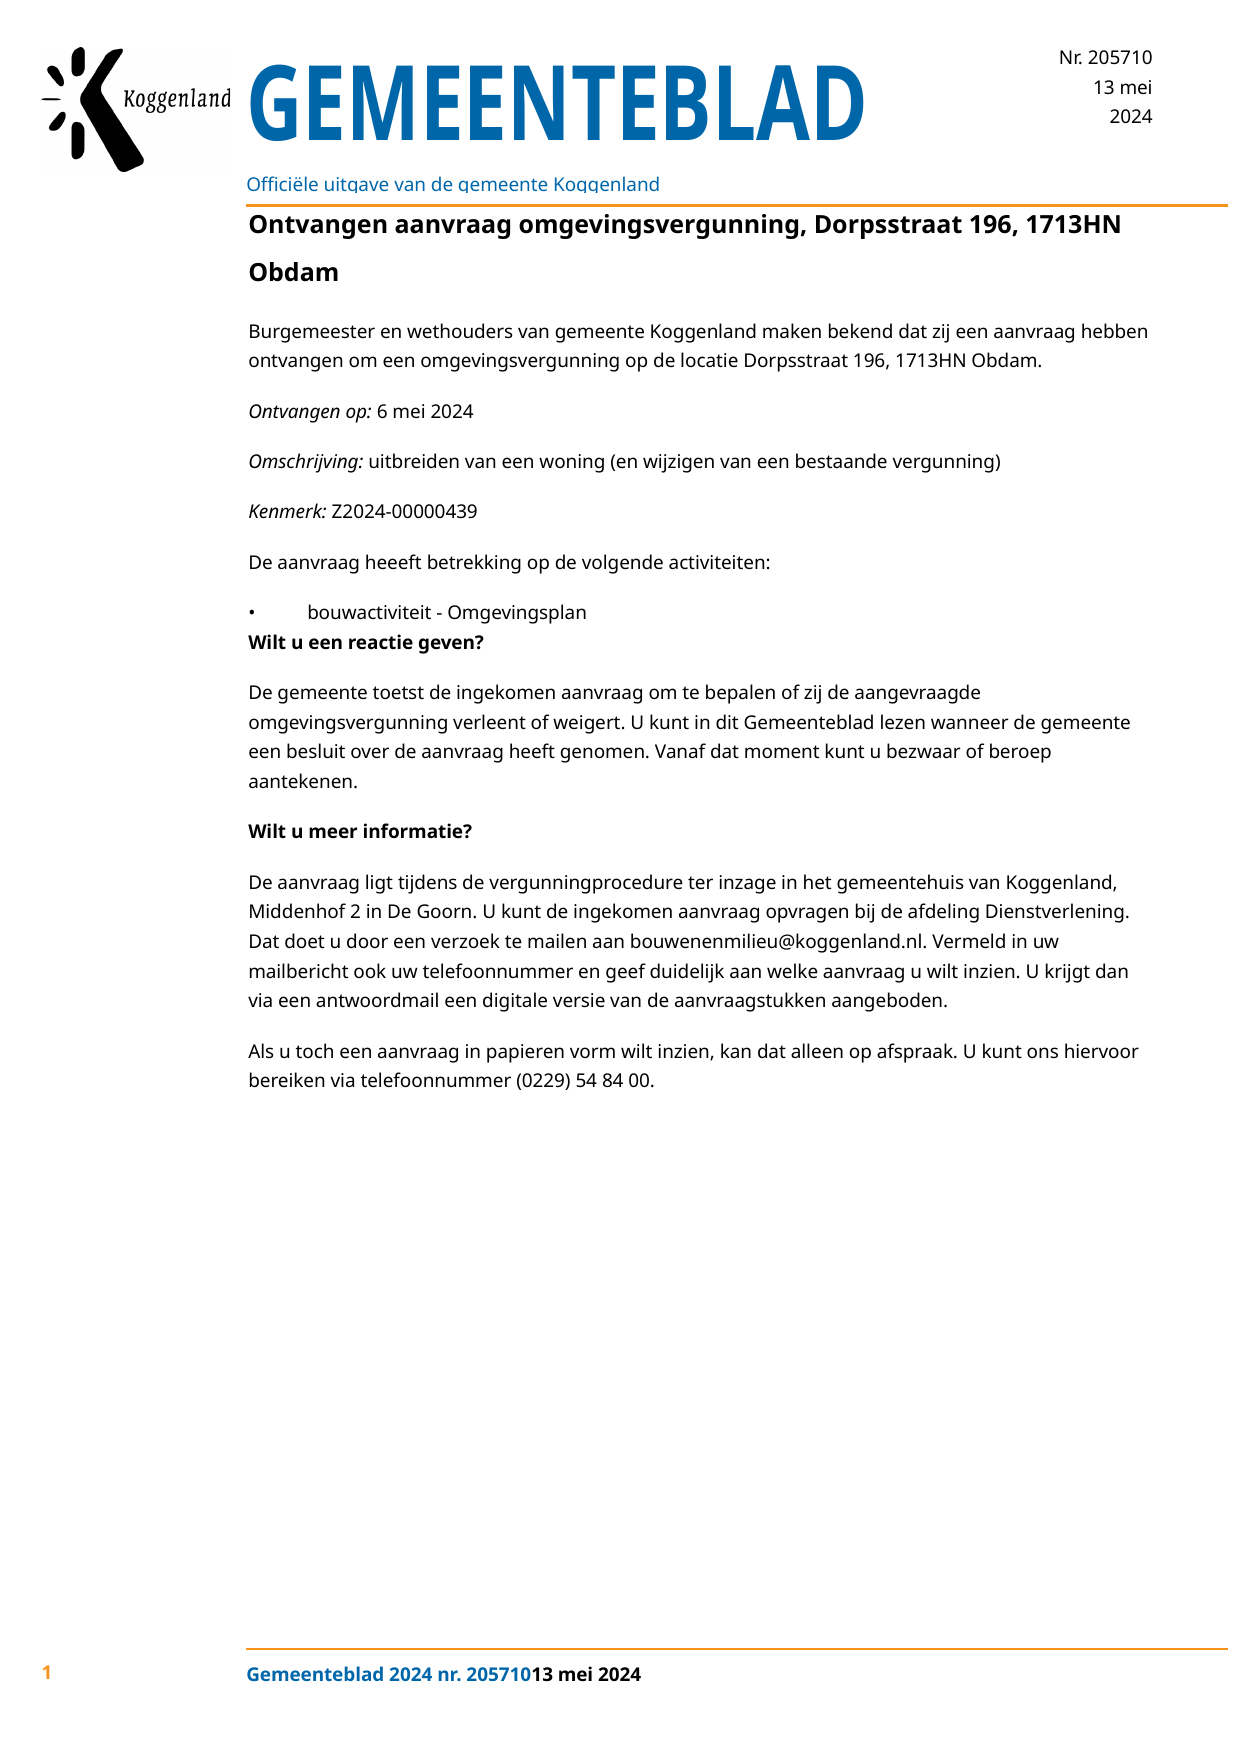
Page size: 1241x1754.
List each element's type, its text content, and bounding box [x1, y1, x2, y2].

text Omschrijving: uitbreiden van een woning (en wijzigen van een bestaande vergunning) [248, 448, 1152, 474]
text Burgemeester en wethouders van gemeente Koggenland maken bekend dat zij een aanvraag hebben ontvangen om een omgevingsvergunning op de locatie Dorpsstraat 196, 1713HN Obdam. [248, 318, 1152, 373]
list bouwactiviteit - Omgevingsplan [248, 599, 1152, 625]
text De aanvraag heeeft betrekking op de volgende activiteiten: [248, 549, 1152, 575]
text Als u toch een aanvraag in papieren vorm wilt inzien, kan dat alleen op afspraak. U kunt ons hiervoor bereiken via telefoonnummer (0229) 54 84 00. [248, 1038, 1152, 1093]
picture [41, 47, 231, 172]
text De aanvraag ligt tijdens de vergunningprocedure ter inzage in het gemeentehuis van Koggenland, Middenhof 2 in De Goorn. U kunt de ingekomen aanvraag opvragen bij de afdeling Dienstverlening. Dat doet u door een verzoek te mailen aan bouwenenmilieu@koggenland.nl. Vermeld in uw mailbericht ook uw telefoonnummer en geef duidelijk aan welke aanvraag u wilt inzien. U krijgt dan via een antwoordmail een digitale versie van de aanvraagstukken aangeboden. [248, 869, 1152, 1013]
text Wilt u een reactie geven? [248, 629, 1152, 655]
text Kenmerk: Z2024-00000439 [248, 499, 1152, 524]
text Wilt u meer informatie? [248, 819, 1152, 844]
text De gemeente toetst de ingekomen aanvraag om te bepalen of zij de aangevraagde omgevingsvergunning verleent of weigert. U kunt in dit Gemeenteblad lezen wanneer de gemeente een besluit over de aanvraag heeft genomen. Vanaf dat moment kunt u bezwaar of beroep aantekenen. [248, 679, 1152, 794]
text Ontvangen op: 6 mei 2024 [248, 398, 1152, 424]
text Ontvangen aanvraag omgevingsvergunning, Dorpsstraat 196, 1713HN Obdam [248, 207, 1152, 288]
